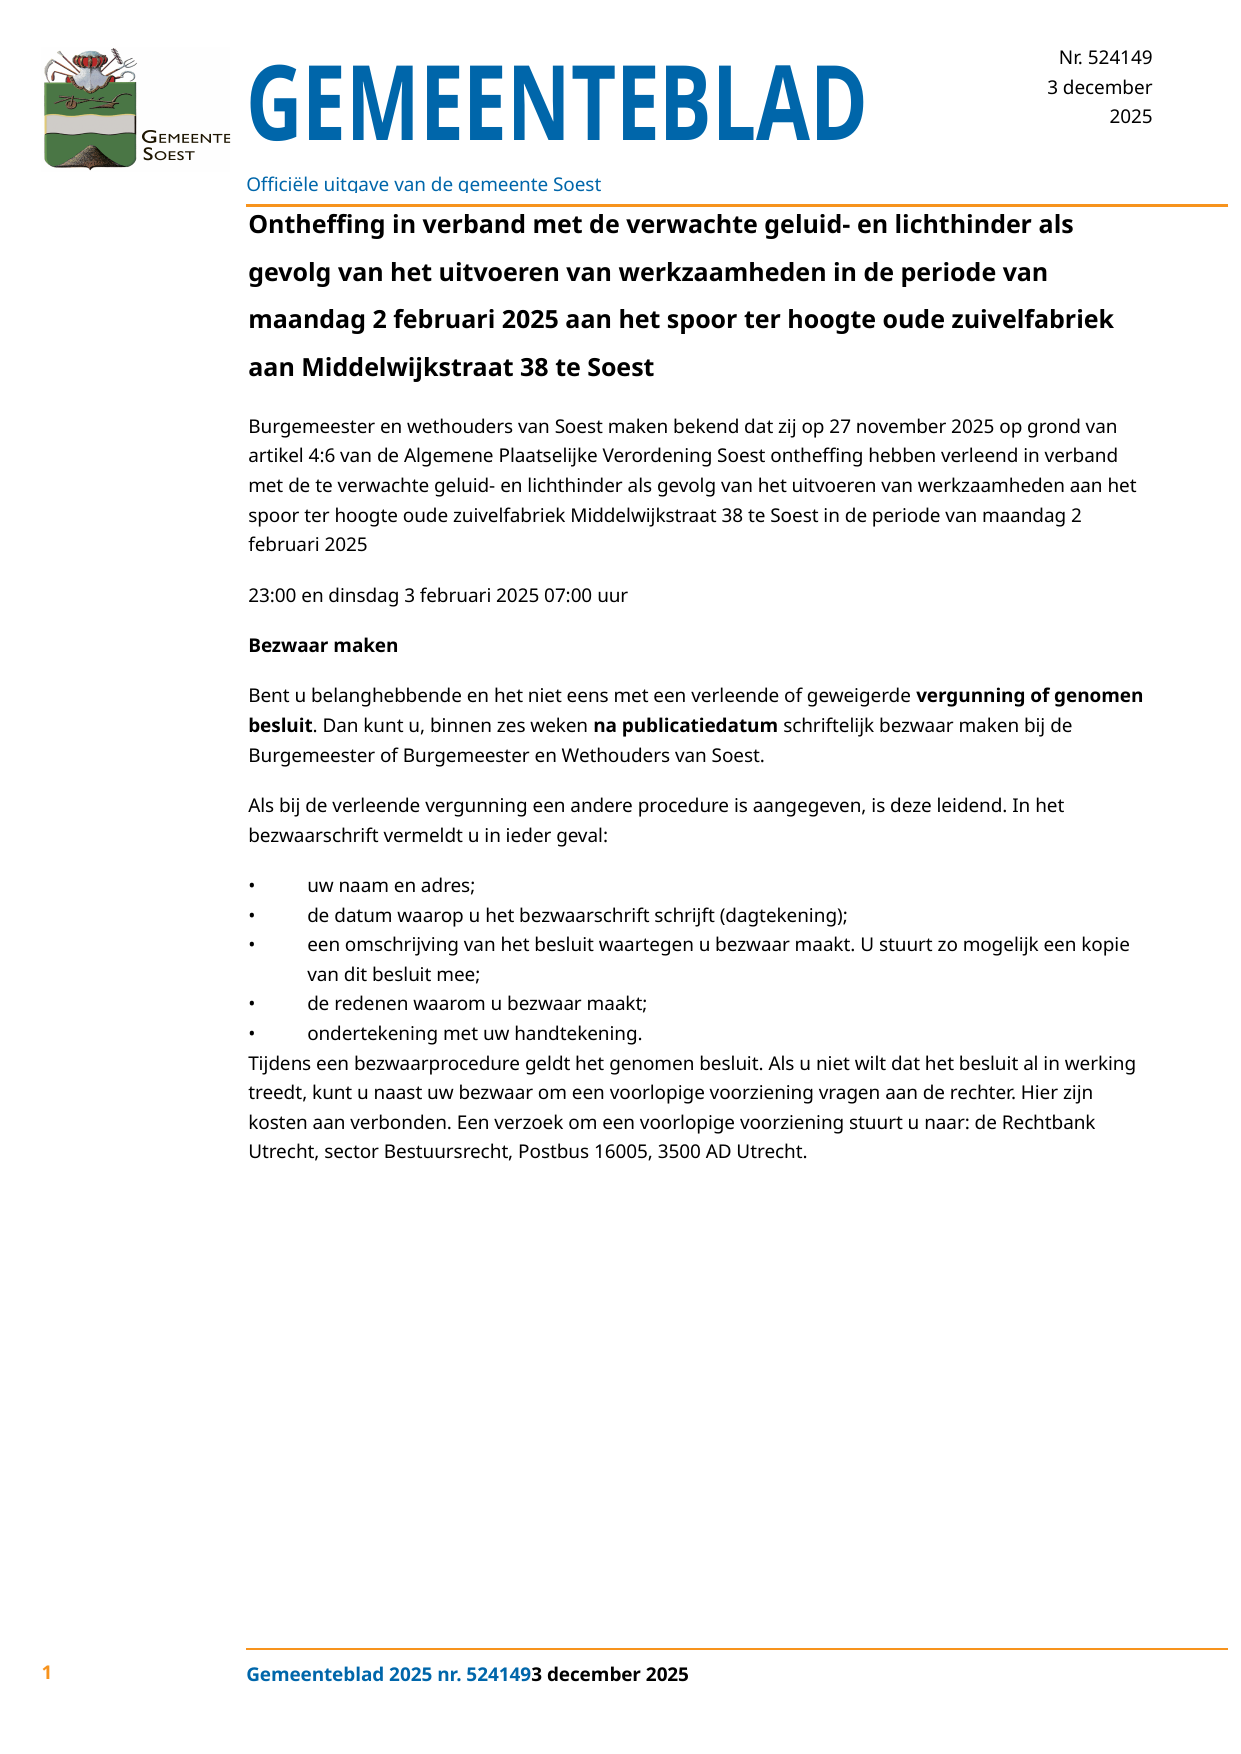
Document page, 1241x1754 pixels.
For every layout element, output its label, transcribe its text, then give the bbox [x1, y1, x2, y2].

text Tijdens een bezwaarprocedure geldt het genomen besluit. Als u niet wilt dat het besluit al in werking treedt, kunt u naast uw bezwaar om een voorlopige voorziening vragen aan de rechter. Hier zijn kosten aan verbonden. Een verzoek om een voorlopige voorziening stuurt u naar: de Rechtbank Utrecht, sector Bestuursrecht, Postbus 16005, 3500 AD Utrecht. [248, 1050, 1152, 1164]
text Ontheffing in verband met de verwachte geluid- en lichthinder als gevolg van het uitvoeren van werkzaamheden in de periode van maandag 2 februari 2025 aan het spoor ter hoogte oude zuivelfabriek aan Middelwijkstraat 38 te Soest [248, 207, 1152, 384]
list uw naam en adres; [248, 872, 1152, 898]
text 23:00 en dinsdag 3 februari 2025 07:00 uur [248, 582, 1152, 608]
list de datum waarop u het bezwaarschrift schrijft (dagtekening); [248, 902, 1152, 928]
list een omschrijving van het besluit waartegen u bezwaar maakt. U stuurt zo mogelijk een kopie van dit besluit mee; [248, 931, 1152, 987]
text Burgemeester en wethouders van Soest maken bekend dat zij op 27 november 2025 op grond van artikel 4:6 van de Algemene Plaatselijke Verordening Soest ontheffing hebben verleend in verband met de te verwachte geluid- en lichthinder als gevolg van het uitvoeren van werkzaamheden aan het spoor ter hoogte oude zuivelfabriek Middelwijkstraat 38 te Soest in de periode van maandag 2 februari 2025 [248, 413, 1152, 557]
text Als bij de verleende vergunning een andere procedure is aangegeven, is deze leidend. In het bezwaarschrift vermeldt u in ieder geval: [248, 792, 1152, 848]
list de redenen waarom u bezwaar maakt; [248, 991, 1152, 1016]
list ondertekening met uw handtekening. [248, 1020, 1152, 1046]
text Bent u belanghebbende en het niet eens met een verleende of geweigerde vergunning of genomen besluit. Dan kunt u, binnen zes weken na publicatiedatum schriftelijk bezwaar maken bij de Burgemeester of Burgemeester en Wethouders van Soest. [248, 683, 1152, 768]
text Bezwaar maken [248, 632, 1152, 658]
picture [41, 47, 231, 172]
